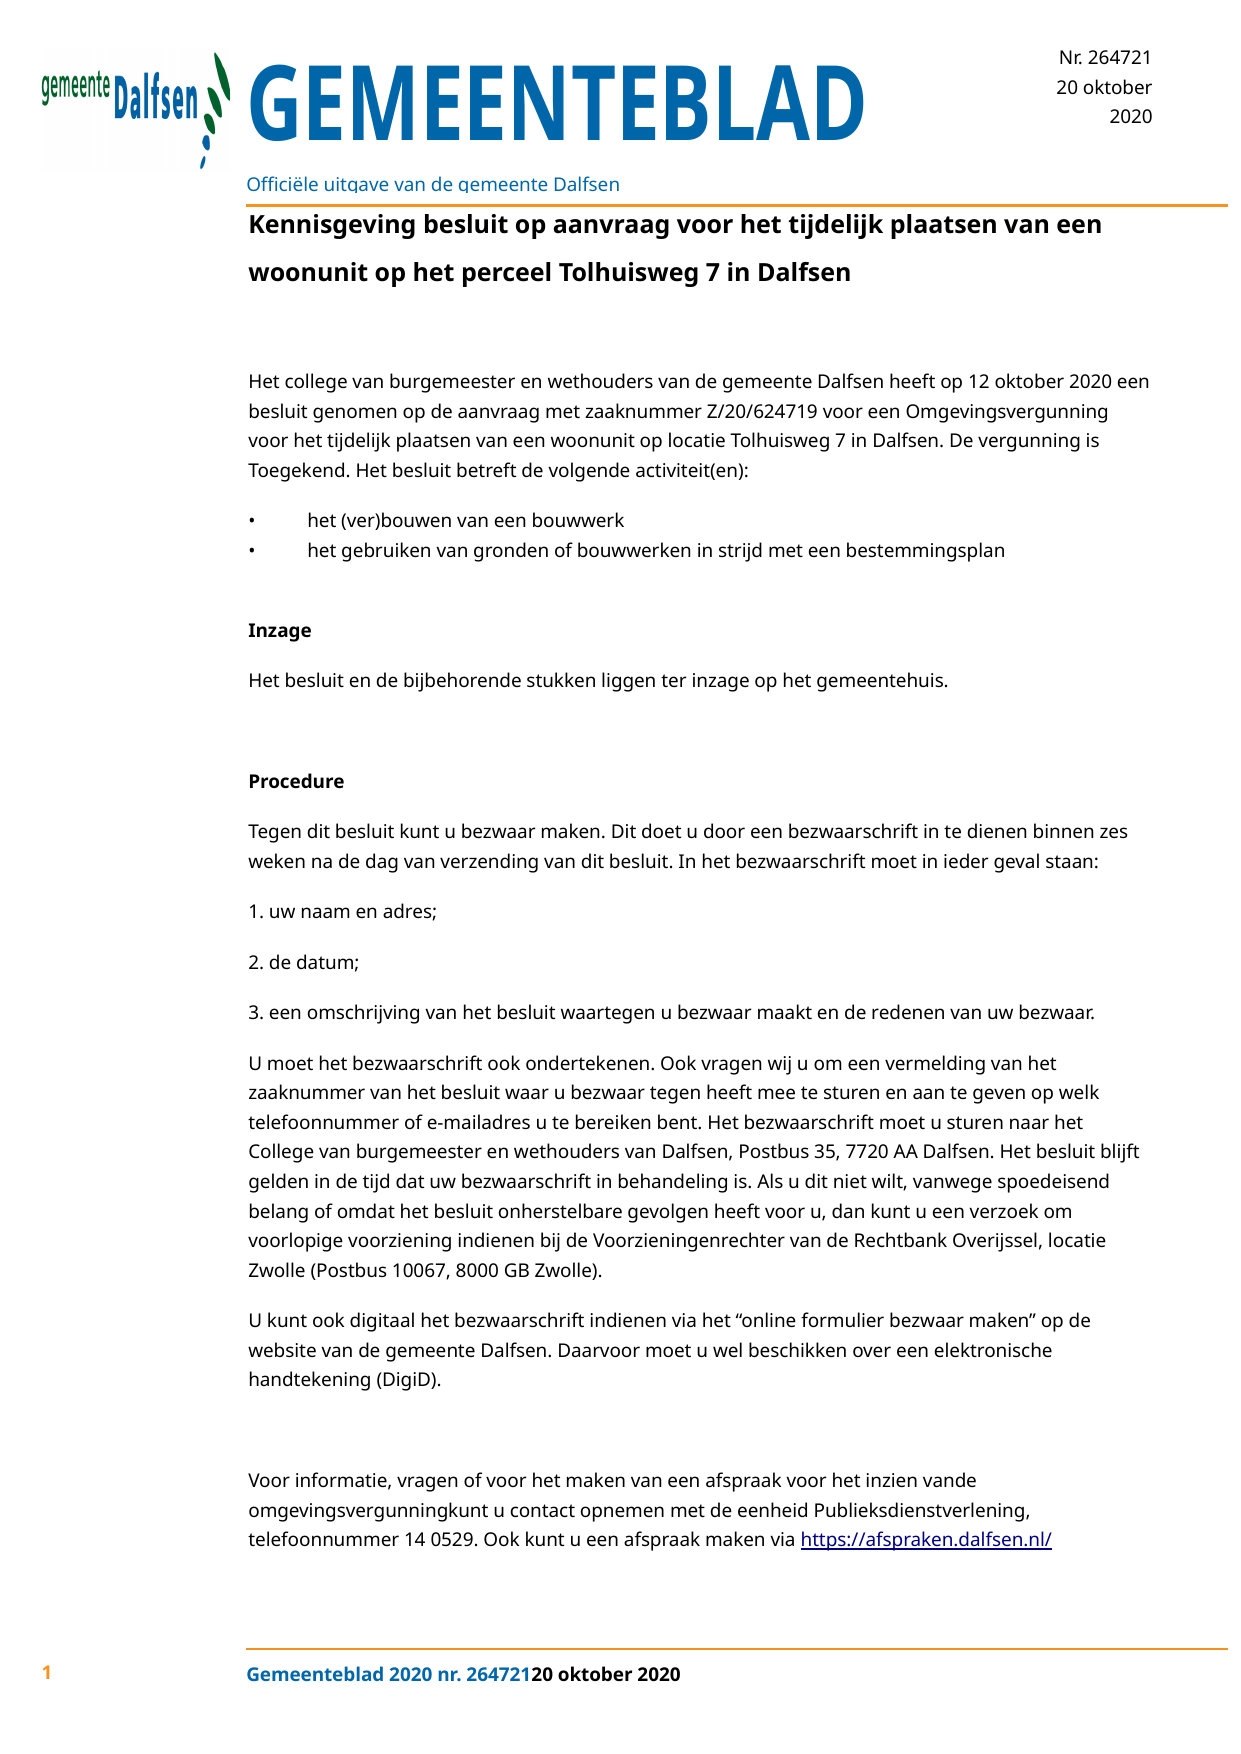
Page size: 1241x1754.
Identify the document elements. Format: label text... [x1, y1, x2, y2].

text 2. de datum; [248, 949, 1152, 975]
picture [41, 47, 231, 172]
text Kennisgeving besluit op aanvraag voor het tijdelijk plaatsen van een woonunit op het perceel Tolhuisweg 7 in Dalfsen [248, 207, 1152, 288]
text Het besluit en de bijbehorende stukken liggen ter inzage op het gemeentehuis. [248, 667, 1152, 693]
list het (ver)bouwen van een bouwwerk [248, 507, 1152, 533]
text Voor informatie, vragen of voor het maken van een afspraak voor het inzien vande omgevingsvergunningkunt u contact opnemen met de eenheid Publieksdienstverlening, telefoonnummer 14 0529. Ook kunt u een afspraak maken via https://afspraken.dalfsen.nl/ [248, 1467, 1152, 1552]
text 3. een omschrijving van het besluit waartegen u bezwaar maakt en de redenen van uw bezwaar. [248, 999, 1152, 1025]
list het gebruiken van gronden of bouwwerken in strijd met een bestemmingsplan [248, 537, 1152, 563]
text 1. uw naam en adres; [248, 899, 1152, 924]
text Het college van burgemeester en wethouders van de gemeente Dalfsen heeft op 12 oktober 2020 een besluit genomen op de aanvraag met zaaknummer Z/20/624719 voor een Omgevingsvergunning voor het tijdelijk plaatsen van een woonunit op locatie Tolhuisweg 7 in Dalfsen. De vergunning is Toegekend. Het besluit betreft de volgende activiteit(en): [248, 368, 1152, 483]
text U kunt ook digitaal het bezwaarschrift indienen via het “online formulier bezwaar maken” op de website van de gemeente Dalfsen. Daarvoor moet u wel beschikken over een elektronische handtekening (DigiD). [248, 1307, 1152, 1392]
text Tegen dit besluit kunt u bezwaar maken. Dit doet u door een bezwaarschrift in te dienen binnen zes weken na de dag van verzending van dit besluit. In het bezwaarschrift moet in ieder geval staan: [248, 819, 1152, 874]
text Procedure [248, 768, 1152, 794]
text U moet het bezwaarschrift ook ondertekenen. Ook vragen wij u om een vermelding van het zaaknummer van het besluit waar u bezwaar tegen heeft mee te sturen en aan te geven op welk telefoonnummer of e-mailadres u te bereiken bent. Het bezwaarschrift moet u sturen naar het College van burgemeester en wethouders van Dalfsen, Postbus 35, 7720 AA Dalfsen. Het besluit blijft gelden in de tijd dat uw bezwaarschrift in behandeling is. Als u dit niet wilt, vanwege spoedeisend belang of omdat het besluit onherstelbare gevolgen heeft voor u, dan kunt u een verzoek om voorlopige voorziening indienen bij de Voorzieningenrechter van de Rechtbank Overijssel, locatie Zwolle (Postbus 10067, 8000 GB Zwolle). [248, 1050, 1152, 1283]
text Inzage [248, 617, 1152, 643]
